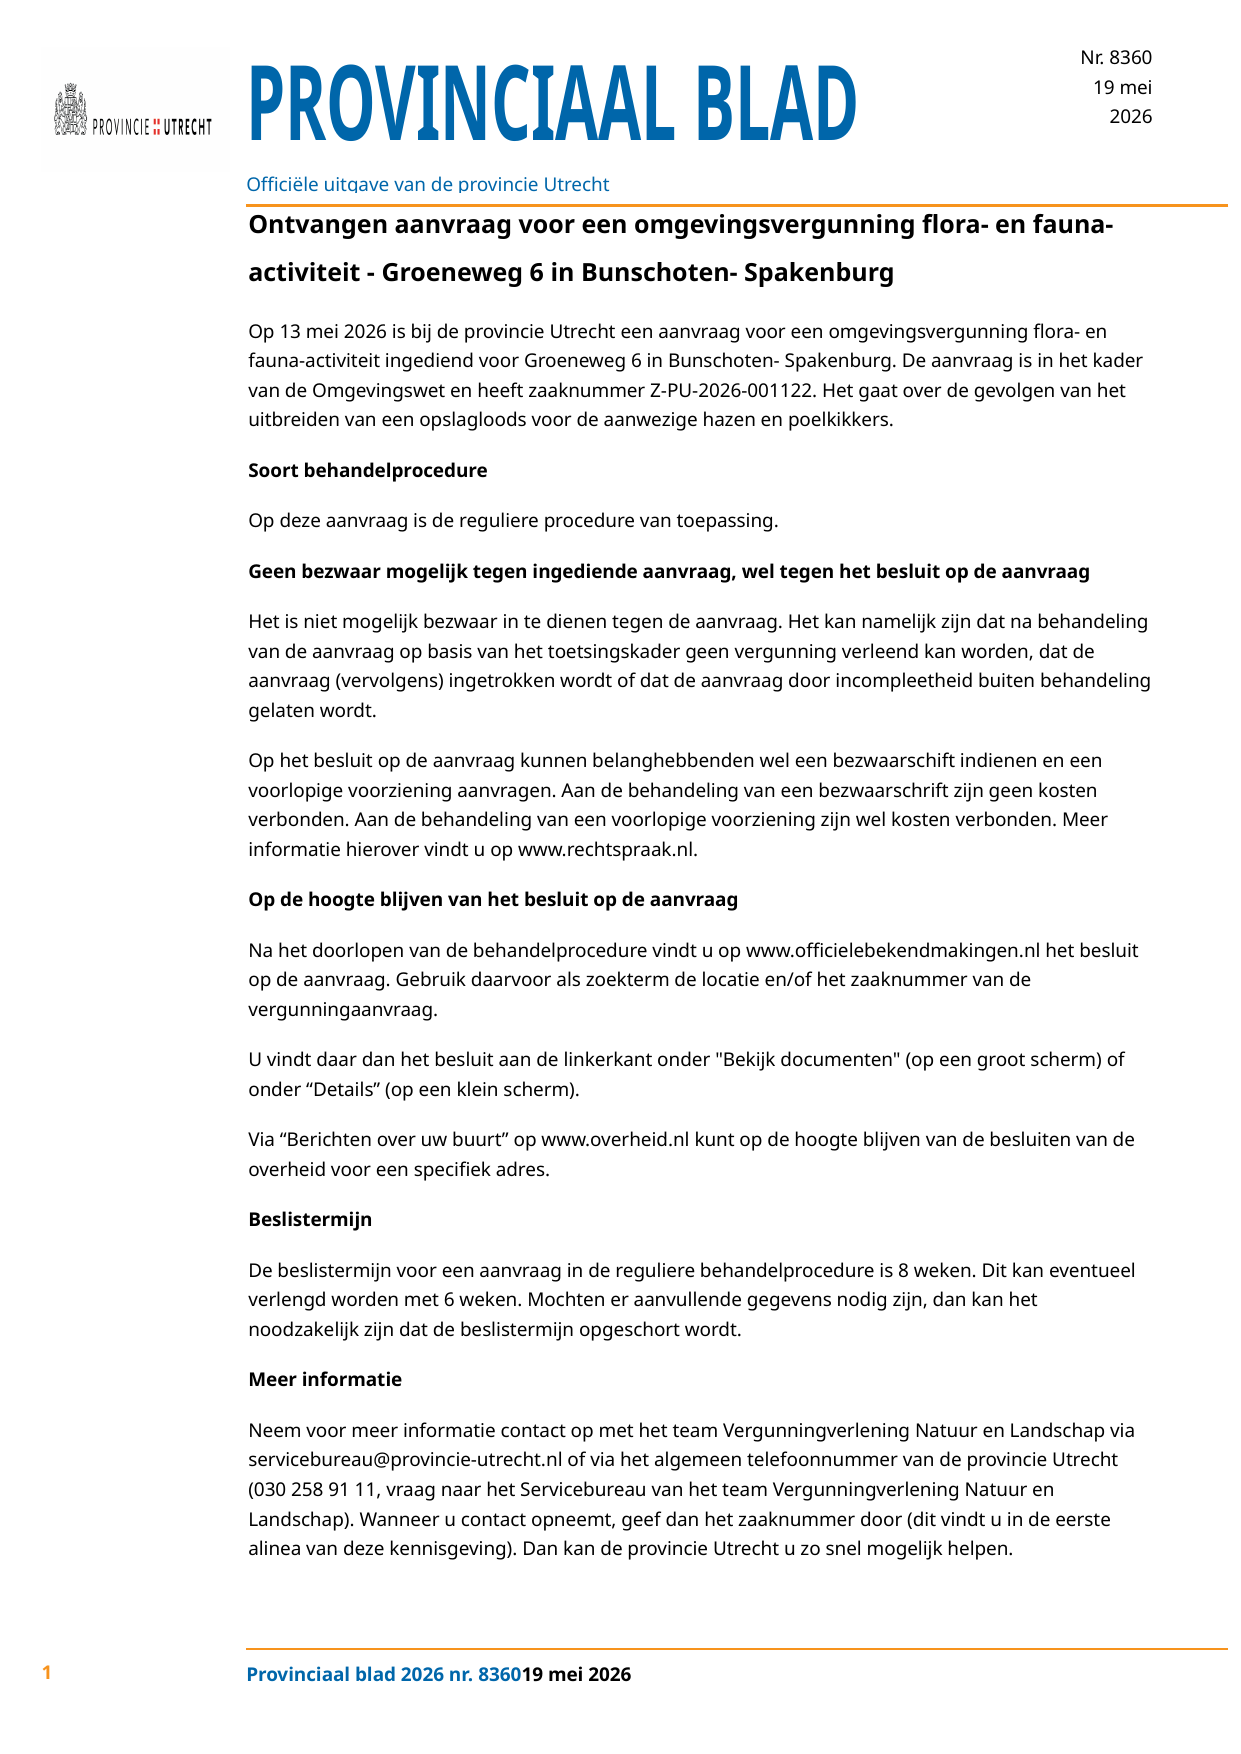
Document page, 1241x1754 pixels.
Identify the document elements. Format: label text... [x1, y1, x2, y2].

text Na het doorlopen van de behandelprocedure vindt u op www.officielebekendmakingen.nl het besluit op de aanvraag. Gebruik daarvoor als zoekterm de locatie en/of het zaaknummer van de vergunningaanvraag. [248, 937, 1152, 1022]
text Soort behandelprocedure [248, 457, 1152, 483]
text Neem voor meer informatie contact op met het team Vergunningverlening Natuur en Landschap via servicebureau@provincie-utrecht.nl of via het algemeen telefoonnummer van de provincie Utrecht (030 258 91 11, vraag naar het Servicebureau van het team Vergunningverlening Natuur en Landschap). Wanneer u contact opneemt, geef dan het zaaknummer door (dit vindt u in de eerste alinea van deze kennisgeving). Dan kan de provincie Utrecht u zo snel mogelijk helpen. [248, 1417, 1152, 1561]
text De beslistermijn voor een aanvraag in de reguliere behandelprocedure is 8 weken. Dit kan eventueel verlengd worden met 6 weken. Mochten er aanvullende gegevens nodig zijn, dan kan het noodzakelijk zijn dat de beslistermijn opgeschort wordt. [248, 1257, 1152, 1342]
text Meer informatie [248, 1367, 1152, 1392]
text Op deze aanvraag is de reguliere procedure van toepassing. [248, 507, 1152, 533]
text Geen bezwaar mogelijk tegen ingediende aanvraag, wel tegen het besluit op de aanvraag [248, 558, 1152, 584]
text Ontvangen aanvraag voor een omgevingsvergunning flora- en fauna-activiteit - Groeneweg 6 in Bunschoten- Spakenburg [248, 207, 1152, 288]
text Op 13 mei 2026 is bij de provincie Utrecht een aanvraag voor een omgevingsvergunning flora- en fauna-activiteit ingediend voor Groeneweg 6 in Bunschoten- Spakenburg. De aanvraag is in het kader van de Omgevingswet en heeft zaaknummer Z-PU-2026-001122. Het gaat over de gevolgen van het uitbreiden van een opslagloods voor de aanwezige hazen en poelkikkers. [248, 318, 1152, 432]
picture [41, 47, 231, 172]
text Op de hoogte blijven van het besluit op de aanvraag [248, 887, 1152, 912]
text Op het besluit op de aanvraag kunnen belanghebbenden wel een bezwaarschift indienen en een voorlopige voorziening aanvragen. Aan de behandeling van een bezwaarschrift zijn geen kosten verbonden. Aan de behandeling van een voorlopige voorziening zijn wel kosten verbonden. Meer informatie hierover vindt u op www.rechtspraak.nl. [248, 747, 1152, 862]
text Via “Berichten over uw buurt” op www.overheid.nl kunt op de hoogte blijven van de besluiten van de overheid voor een specifiek adres. [248, 1127, 1152, 1182]
text Beslistermijn [248, 1207, 1152, 1232]
text Het is niet mogelijk bezwaar in te dienen tegen de aanvraag. Het kan namelijk zijn dat na behandeling van de aanvraag op basis van het toetsingskader geen vergunning verleend kan worden, dat de aanvraag (vervolgens) ingetrokken wordt of dat de aanvraag door incompleetheid buiten behandeling gelaten wordt. [248, 608, 1152, 723]
text U vindt daar dan het besluit aan de linkerkant onder "Bekijk documenten" (op een groot scherm) of onder “Details” (op een klein scherm). [248, 1047, 1152, 1102]
